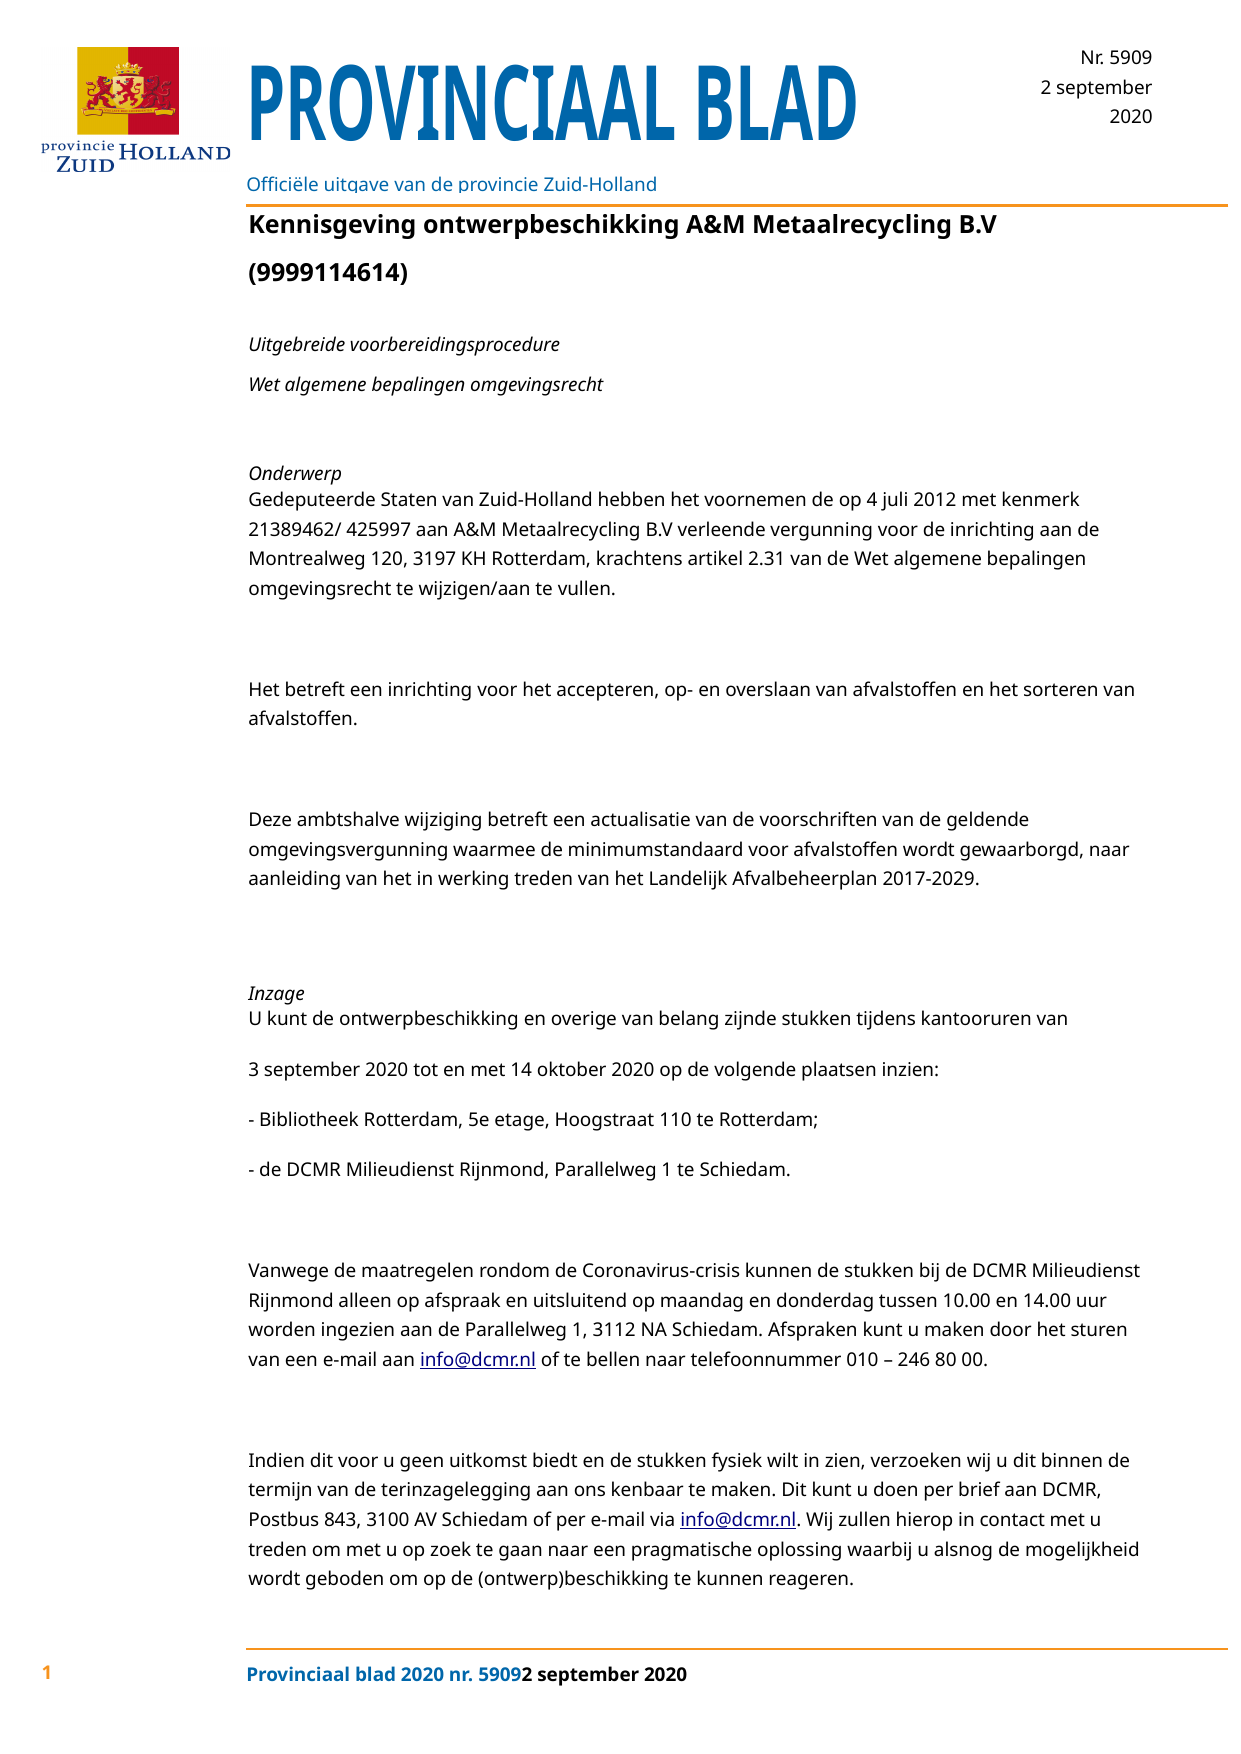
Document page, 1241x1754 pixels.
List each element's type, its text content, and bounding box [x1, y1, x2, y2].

text U kunt de ontwerpbeschikking en overige van belang zijnde stukken tijdens kantooruren van [248, 1005, 1152, 1031]
text Kennisgeving ontwerpbeschikking A&M Metaalrecycling B.V (9999114614) [248, 207, 1152, 288]
text Deze ambtshalve wijziging betreft een actualisatie van de voorschriften van de geldende omgevingsvergunning waarmee de minimumstandaard voor afvalstoffen wordt gewaarborgd, naar aanleiding van het in werking treden van het Landelijk Afvalbeheerplan 2017-2029. [248, 806, 1152, 891]
text Uitgebreide voorbereidingsprocedure [248, 331, 1152, 357]
picture [41, 47, 231, 172]
text - de DCMR Milieudienst Rijnmond, Parallelweg 1 te Schiedam. [248, 1157, 1152, 1182]
text Gedeputeerde Staten van Zuid-Holland hebben het voornemen de op 4 juli 2012 met kenmerk 21389462/ 425997 aan A&M Metaalrecycling B.V verleende vergunning voor de inrichting aan de Montrealweg 120, 3197 KH Rotterdam, krachtens artikel 2.31 van de Wet algemene bepalingen omgevingsrecht te wijzigen/aan te vullen. [248, 486, 1152, 601]
text Indien dit voor u geen uitkomst biedt en de stukken fysiek wilt in zien, verzoeken wij u dit binnen de termijn van de terinzagelegging aan ons kenbaar te maken. Dit kunt u doen per brief aan DCMR, Postbus 843, 3100 AV Schiedam of per e-mail via info@dcmr.nl. Wij zullen hierop in contact met u treden om met u op zoek te gaan naar een pragmatische oplossing waarbij u alsnog de mogelijkheid wordt geboden om op de (ontwerp)beschikking te kunnen reageren. [248, 1447, 1152, 1591]
text Inzage [248, 980, 1152, 1005]
text 3 september 2020 tot en met 14 oktober 2020 op de volgende plaatsen inzien: [248, 1056, 1152, 1082]
text Vanwege de maatregelen rondom de Coronavirus-crisis kunnen de stukken bij de DCMR Milieudienst Rijnmond alleen op afspraak en uitsluitend op maandag en donderdag tussen 10.00 en 14.00 uur worden ingezien aan de Parallelweg 1, 3112 NA Schiedam. Afspraken kunt u maken door het sturen van een e-mail aan info@dcmr.nl of te bellen naar telefoonnummer 010 – 246 80 00. [248, 1257, 1152, 1372]
text Onderwerp [248, 460, 1152, 486]
text Het betreft een inrichting voor het accepteren, op- en overslaan van afvalstoffen en het sorteren van afvalstoffen. [248, 676, 1152, 731]
text - Bibliotheek Rotterdam, 5e etage, Hoogstraat 110 te Rotterdam; [248, 1106, 1152, 1132]
text Wet algemene bepalingen omgevingsrecht [248, 371, 1152, 396]
